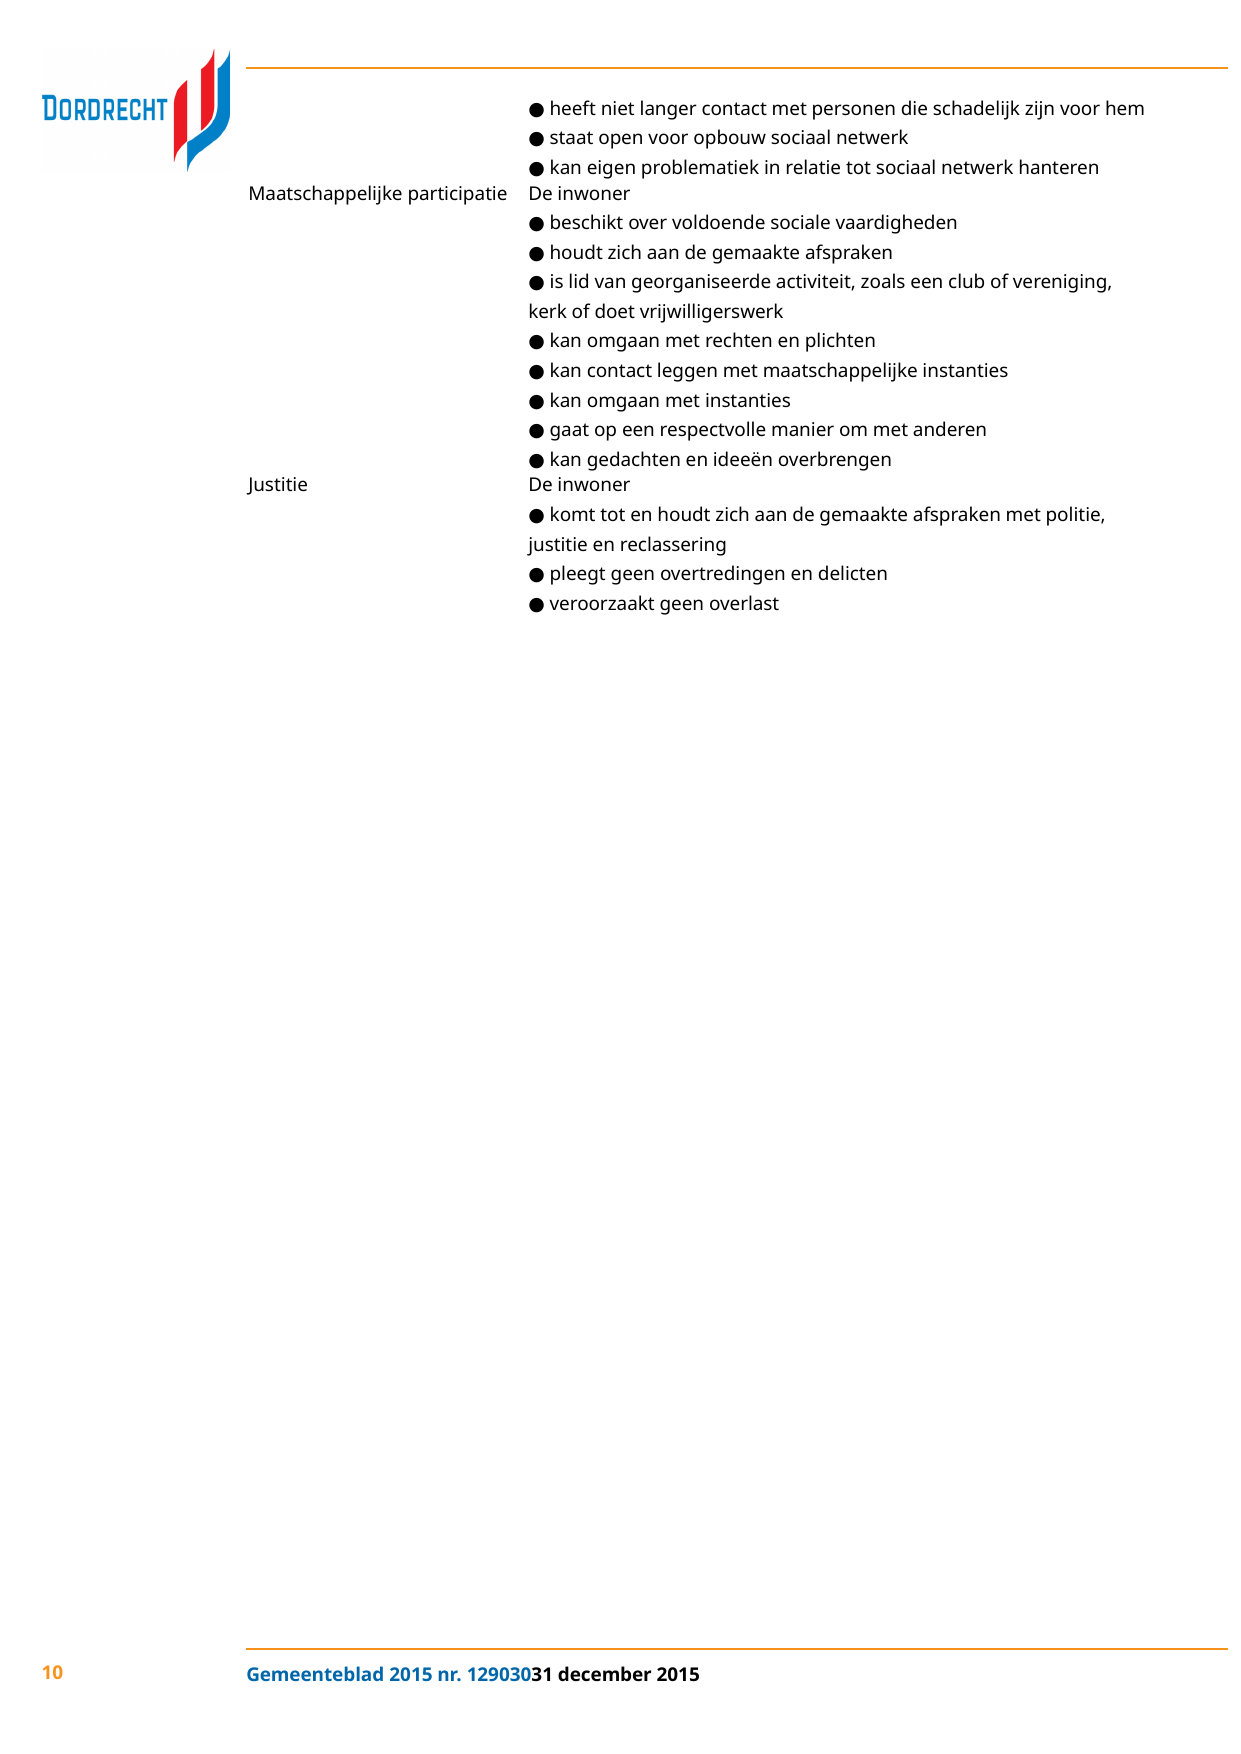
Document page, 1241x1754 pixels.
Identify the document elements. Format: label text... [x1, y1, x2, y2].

table_cell ● heeft niet langer contact met personen die schadelijk zijn voor hem ● staat open voor opbouw sociaal netwerk ● kan eigen problematiek in relatie tot sociaal netwerk hanteren [528, 95, 1152, 180]
picture [41, 47, 231, 172]
table_cell Maatschappelijke participatie [248, 180, 528, 472]
table_cell De inwoner ● beschikt over voldoende sociale vaardigheden ● houdt zich aan de gemaakte afspraken ● is lid van georganiseerde activiteit, zoals een club of vereniging, kerk of doet vrijwilligerswerk ● kan omgaan met rechten en plichten ● kan contact leggen met maatschappelijke instanties ● kan omgaan met instanties ● gaat op een respectvolle manier om met anderen ● kan gedachten en ideeën overbrengen [528, 180, 1152, 472]
table_cell De inwoner ● komt tot en houdt zich aan de gemaakte afspraken met politie, justitie en reclassering ● pleegt geen overtredingen en delicten ● veroorzaakt geen overlast [528, 472, 1152, 616]
table_cell [248, 95, 528, 180]
table_cell Justitie [248, 472, 528, 616]
